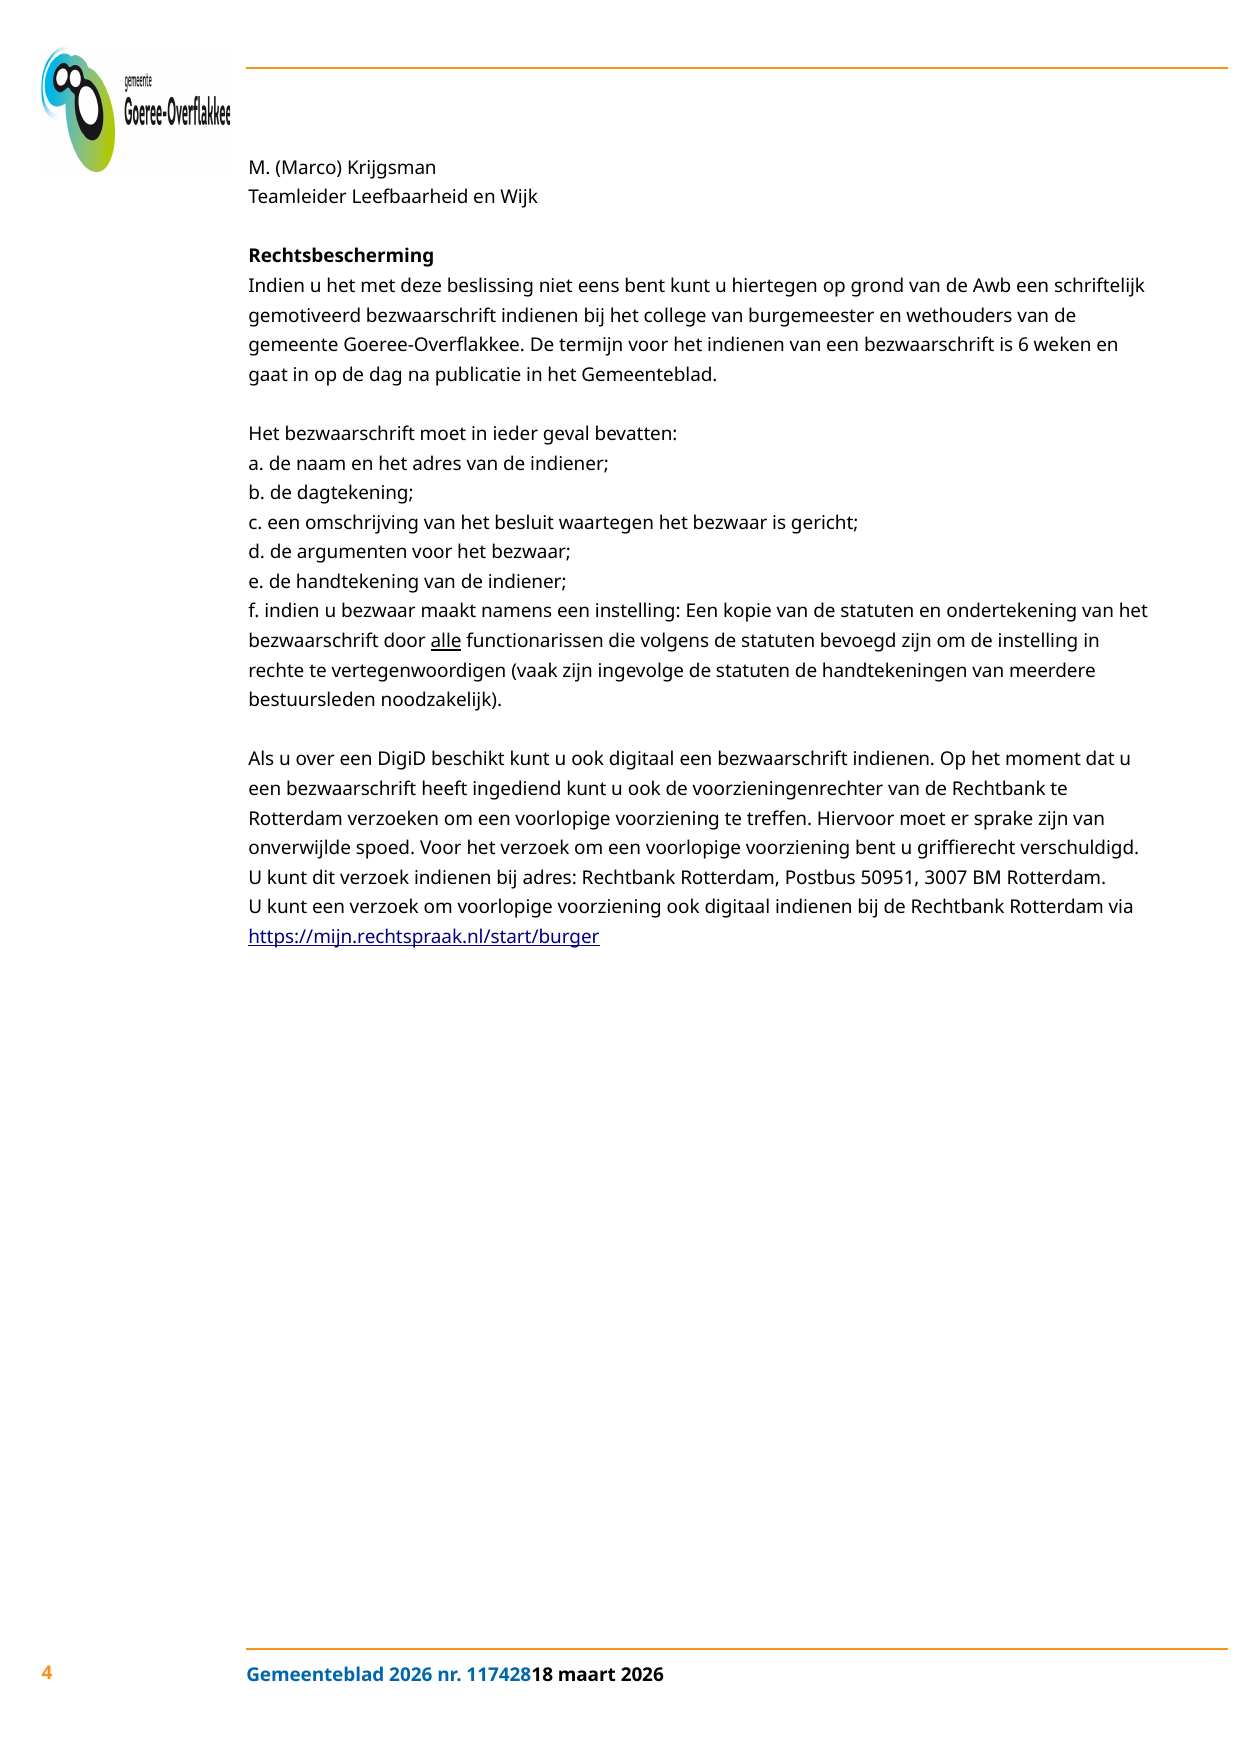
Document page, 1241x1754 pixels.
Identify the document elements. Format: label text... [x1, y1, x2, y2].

text Rechtsbescherming [248, 243, 1152, 268]
picture [41, 47, 231, 172]
text f. indien u bezwaar maakt namens een instelling: Een kopie van de statuten en ondertekening van het bezwaarschrift door alle functionarissen die volgens de statuten bevoegd zijn om de instelling in rechte te vertegenwoordigen (vaak zijn ingevolge de statuten de handtekeningen van meerdere bestuursleden noodzakelijk). [248, 598, 1152, 712]
text U kunt een verzoek om voorlopige voorziening ook digitaal indienen bij de Rechtbank Rotterdam via https://mijn.rechtspraak.nl/start/burger [248, 893, 1152, 949]
text e. de handtekening van de indiener; [248, 568, 1152, 594]
text Als u over een DigiD beschikt kunt u ook digitaal een bezwaarschrift indienen. Op het moment dat u een bezwaarschrift heeft ingediend kunt u ook de voorzieningenrechter van de Rechtbank te Rotterdam verzoeken om een voorlopige voorziening te treffen. Hiervoor moet er sprake zijn van onverwijlde spoed. Voor het verzoek om een voorlopige voorziening bent u griffierecht verschuldigd. U kunt dit verzoek indienen bij adres: Rechtbank Rotterdam, Postbus 50951, 3007 BM Rotterdam. [248, 746, 1152, 890]
text d. de argumenten voor het bezwaar; [248, 538, 1152, 564]
text Teamleider Leefbaarheid en Wijk [248, 183, 1152, 209]
text c. een omschrijving van het besluit waartegen het bezwaar is gericht; [248, 509, 1152, 535]
text Het bezwaarschrift moet in ieder geval bevatten: [248, 420, 1152, 446]
text M. (Marco) Krijgsman [248, 154, 1152, 180]
text a. de naam en het adres van de indiener; [248, 450, 1152, 476]
text b. de dagtekening; [248, 479, 1152, 505]
text Indien u het met deze beslissing niet eens bent kunt u hiertegen op grond van de Awb een schriftelijk gemotiveerd bezwaarschrift indienen bij het college van burgemeester en wethouders van de gemeente Goeree-Overflakkee. De termijn voor het indienen van een bezwaarschrift is 6 weken en gaat in op de dag na publicatie in het Gemeenteblad. [248, 272, 1152, 387]
